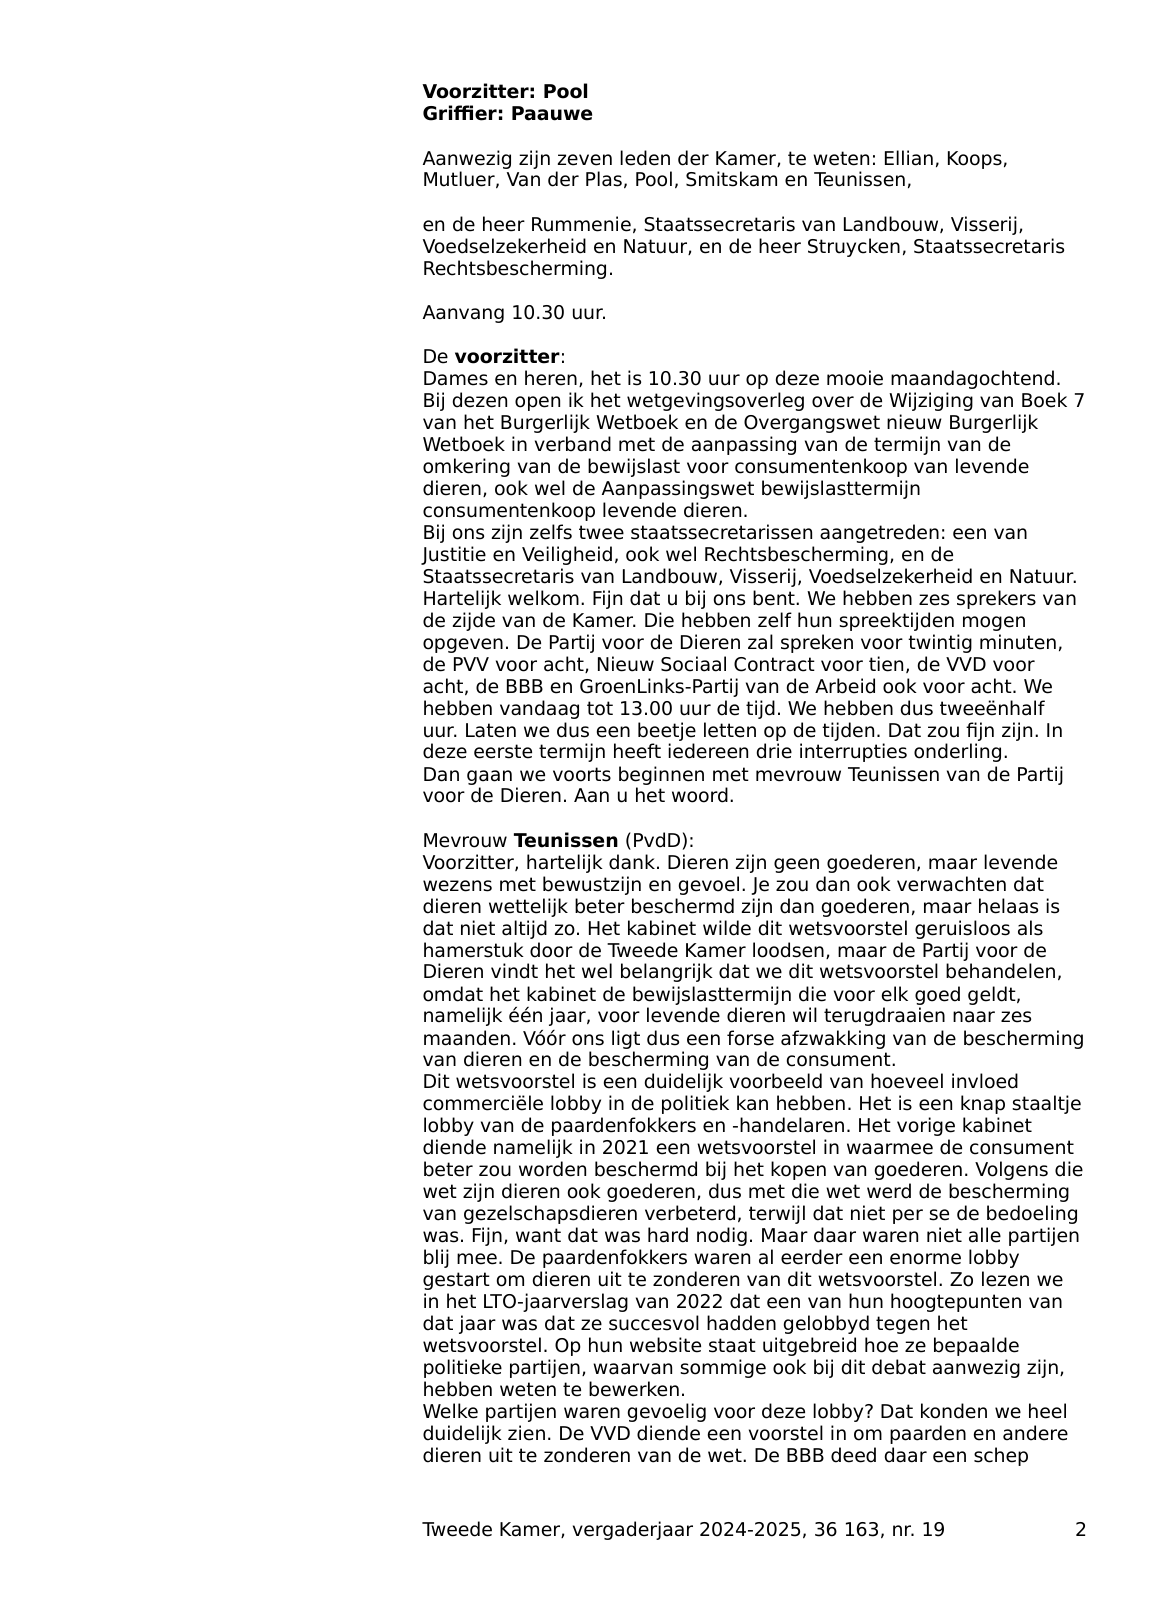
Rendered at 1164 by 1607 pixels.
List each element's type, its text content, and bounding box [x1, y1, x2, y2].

text Voorzitter, hartelijk dank. Dieren zijn geen goederen, maar levende wezens met bewustzijn en gevoel. Je zou dan ook verwachten dat dieren wettelijk beter beschermd zijn dan goederen, maar helaas is dat niet altijd zo. Het kabinet wilde dit wetsvoorstel geruisloos als hamerstuk door de Tweede Kamer loodsen, maar de Partij voor de Dieren vindt het wel belangrijk dat we dit wetsvoorstel behandelen, omdat het kabinet de bewijslasttermijn die voor elk goed geldt, namelijk één jaar, voor levende dieren wil terugdraaien naar zes maanden. Vóór ons ligt dus een forse afzwakking van de bescherming van dieren en de bescherming van de consument. [422, 852, 1087, 1071]
text Mevrouw Teunissen (PvdD): [422, 829, 1087, 852]
text Dit wetsvoorstel is een duidelijk voorbeeld van hoeveel invloed commerciële lobby in de politiek kan hebben. Het is een knap staaltje lobby van de paardenfokkers en -handelaren. Het vorige kabinet diende namelijk in 2021 een wetsvoorstel in waarmee de consument beter zou worden beschermd bij het kopen van goederen. Volgens die wet zijn dieren ook goederen, dus met die wet werd de bescherming van gezelschapsdieren verbeterd, terwijl dat niet per se de bedoeling was. Fijn, want dat was hard nodig. Maar daar waren niet alle partijen blij mee. De paardenfokkers waren al eerder een enorme lobby gestart om dieren uit te zonderen van dit wetsvoorstel. Zo lezen we in het LTO-jaarverslag van 2022 dat een van hun hoogtepunten van dat jaar was dat ze succesvol hadden gelobbyd tegen het wetsvoorstel. Op hun website staat uitgebreid hoe ze bepaalde politieke partijen, waarvan sommige ook bij dit debat aanwezig zijn, hebben weten te bewerken. [422, 1071, 1087, 1401]
text Bij ons zijn zelfs twee staatssecretarissen aangetreden: een van Justitie en Veiligheid, ook wel Rechtsbescherming, en de Staatssecretaris van Landbouw, Visserij, Voedselzekerheid en Natuur. Hartelijk welkom. Fijn dat u bij ons bent. We hebben zes sprekers van de zijde van de Kamer. Die hebben zelf hun spreektijden mogen opgeven. De Partij voor de Dieren zal spreken voor twintig minuten, de PVV voor acht, Nieuw Sociaal Contract voor tien, de VVD voor acht, de BBB en GroenLinks-Partij van de Arbeid ook voor acht. We hebben vandaag tot 13.00 uur de tijd. We hebben dus tweeënhalf uur. Laten we dus een beetje letten op de tijden. Dat zou fijn zijn. In deze eerste termijn heeft iedereen drie interrupties onderling. [422, 522, 1087, 763]
text Aanwezig zijn zeven leden der Kamer, te weten: Ellian, Koops, Mutluer, Van der Plas, Pool, Smitskam en Teunissen, [422, 147, 1087, 191]
text Dames en heren, het is 10.30 uur op deze mooie maandagochtend. Bij dezen open ik het wetgevingsoverleg over de Wijziging van Boek 7 van het Burgerlijk Wetboek en de Overgangswet nieuw Burgerlijk Wetboek in verband met de aanpassing van de termijn van de omkering van de bewijslast voor consumentenkoop van levende dieren, ook wel de Aanpassingswet bewijslasttermijn consumentenkoop levende dieren. [422, 368, 1087, 522]
text De voorzitter: [422, 346, 1087, 368]
text Dan gaan we voorts beginnen met mevrouw Teunissen van de Partij voor de Dieren. Aan u het woord. [422, 763, 1087, 807]
text en de heer Rummenie, Staatssecretaris van Landbouw, Visserij, Voedselzekerheid en Natuur, en de heer Struycken, Staatssecretaris Rechtsbescherming. [422, 213, 1087, 279]
text Aanvang 10.30 uur. [422, 302, 1087, 324]
text Voorzitter: Pool [422, 81, 1087, 103]
text Griffier: Paauwe [422, 103, 1087, 125]
text Welke partijen waren gevoelig voor deze lobby? Dat konden we heel duidelijk zien. De VVD diende een voorstel in om paarden en andere dieren uit te zonderen van de wet. De BBB deed daar een schep [422, 1401, 1087, 1467]
